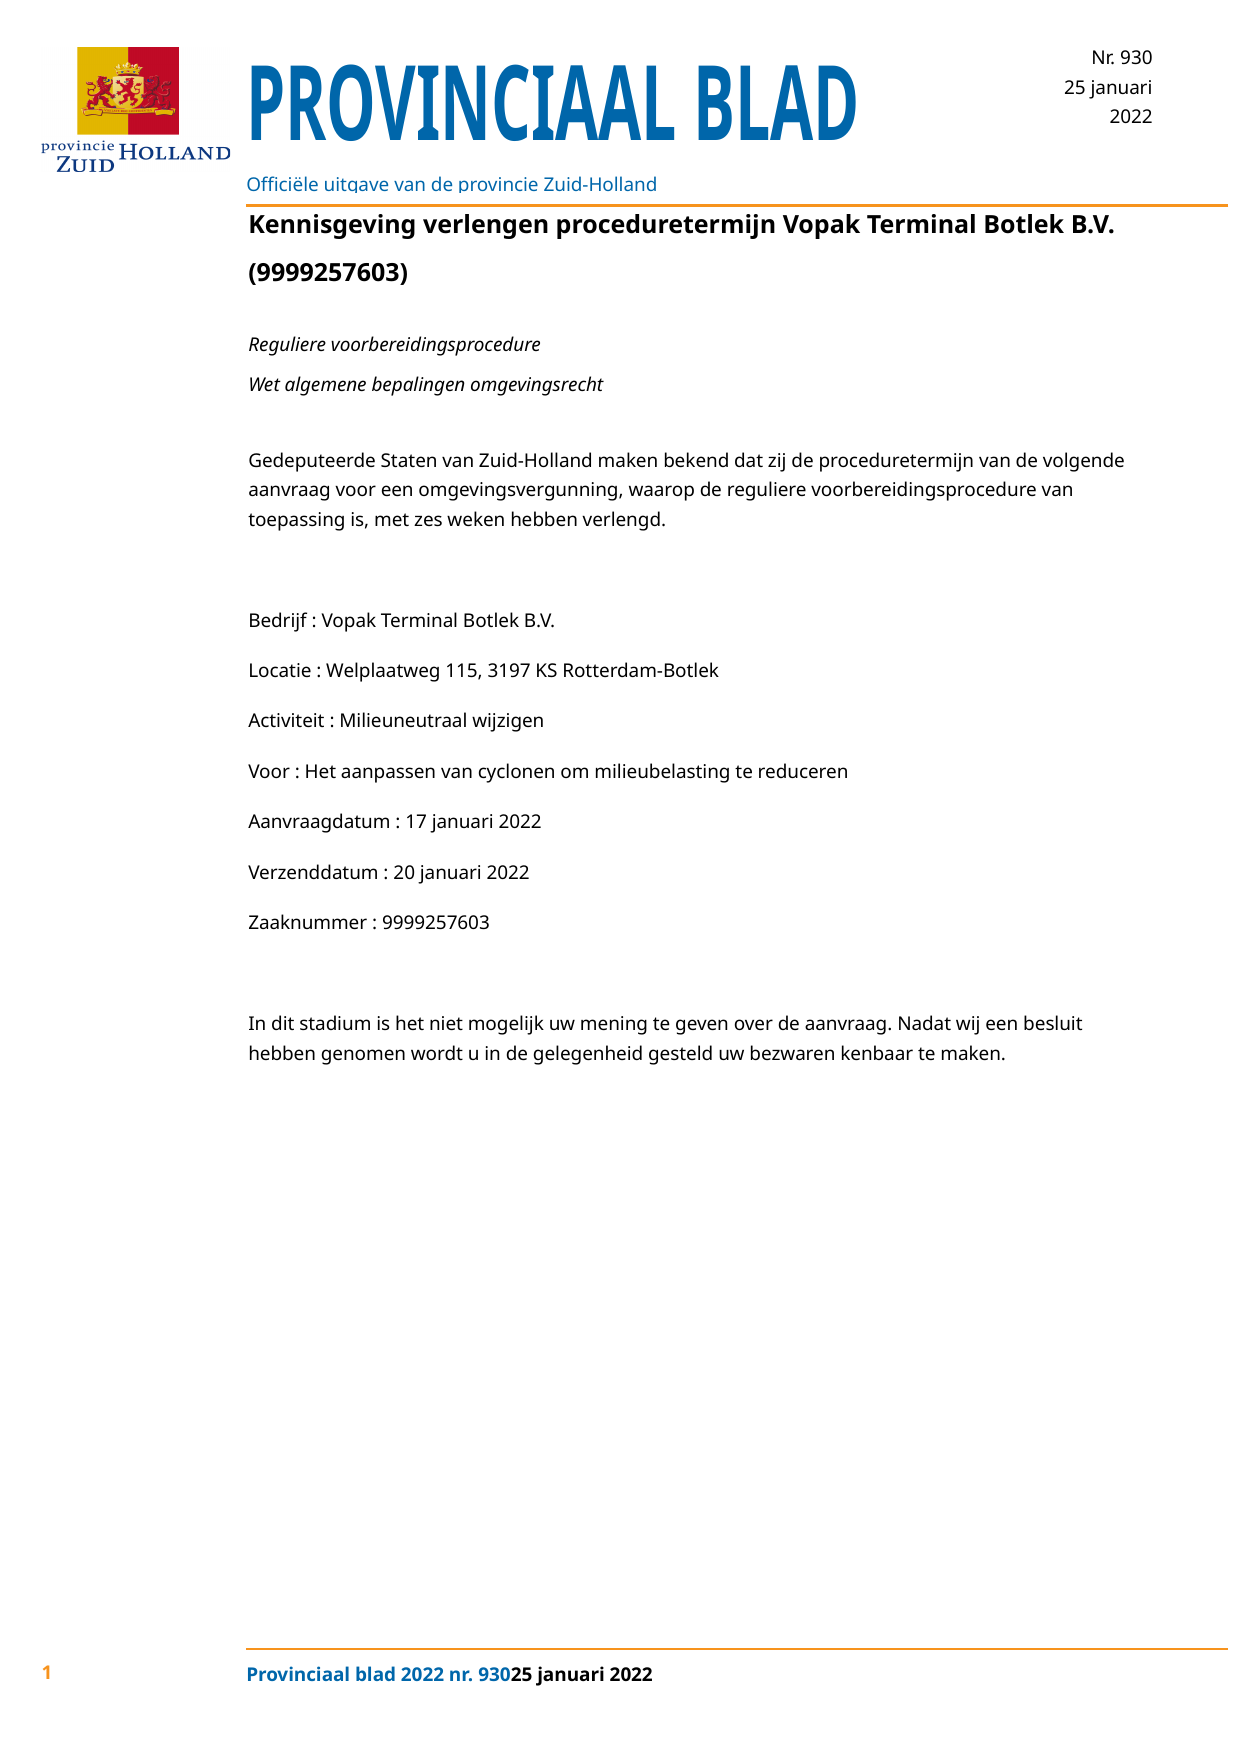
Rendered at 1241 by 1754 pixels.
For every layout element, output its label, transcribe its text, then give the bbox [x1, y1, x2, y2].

picture [41, 47, 231, 172]
text Reguliere voorbereidingsprocedure [248, 331, 1152, 357]
text Voor : Het aanpassen van cyclonen om milieubelasting te reduceren [248, 758, 1152, 784]
text Wet algemene bepalingen omgevingsrecht [248, 371, 1152, 396]
text Bedrijf : Vopak Terminal Botlek B.V. [248, 607, 1152, 633]
text In dit stadium is het niet mogelijk uw mening te geven over de aanvraag. Nadat wij een besluit hebben genomen wordt u in de gelegenheid gesteld uw bezwaren kenbaar te maken. [248, 1010, 1152, 1066]
text Aanvraagdatum : 17 januari 2022 [248, 808, 1152, 834]
text Locatie : Welplaatweg 115, 3197 KS Rotterdam-Botlek [248, 657, 1152, 683]
text Activiteit : Milieuneutraal wijzigen [248, 708, 1152, 733]
text Zaaknummer : 9999257603 [248, 909, 1152, 935]
text Kennisgeving verlengen proceduretermijn Vopak Terminal Botlek B.V. (9999257603) [248, 207, 1152, 288]
text Verzenddatum : 20 januari 2022 [248, 859, 1152, 885]
text Gedeputeerde Staten van Zuid-Holland maken bekend dat zij de proceduretermijn van de volgende aanvraag voor een omgevingsvergunning, waarop de reguliere voorbereidingsprocedure van toepassing is, met zes weken hebben verlengd. [248, 447, 1152, 532]
